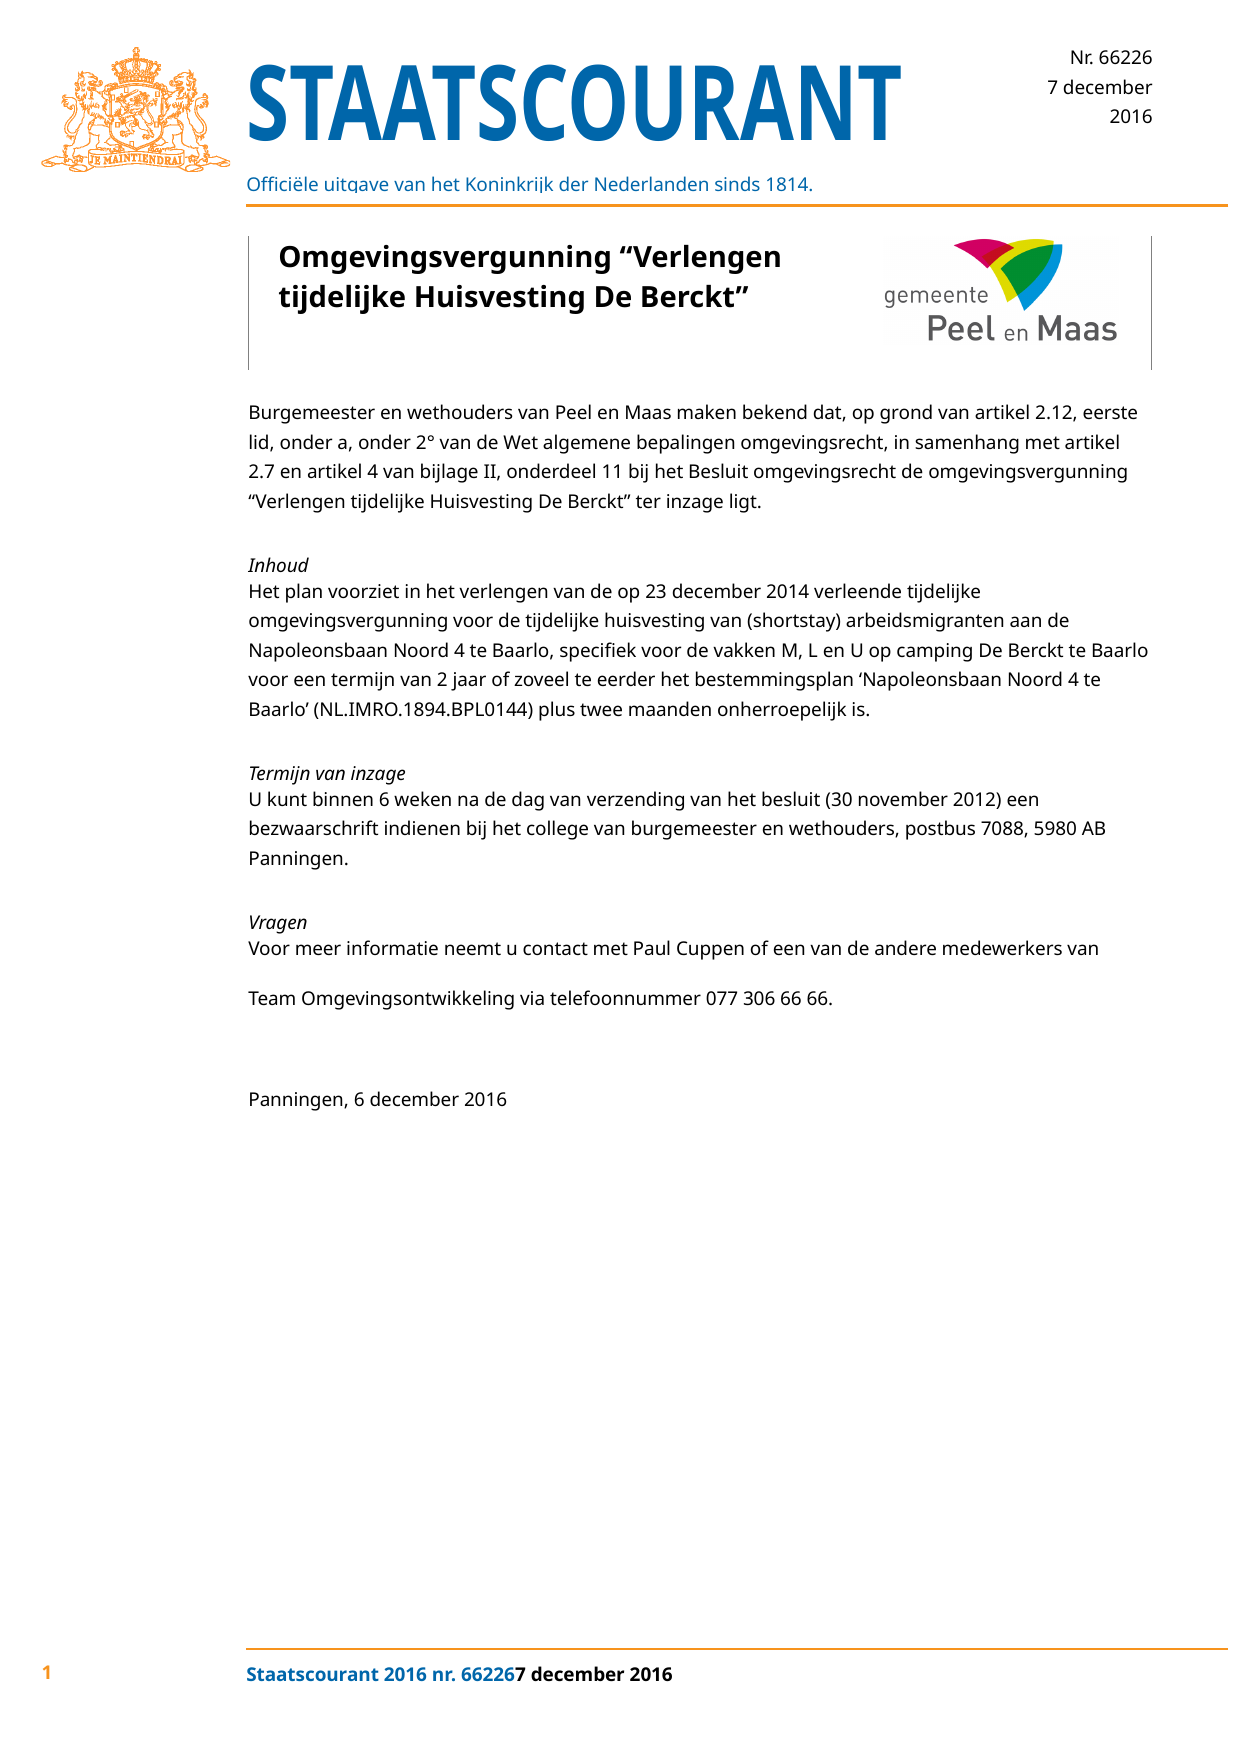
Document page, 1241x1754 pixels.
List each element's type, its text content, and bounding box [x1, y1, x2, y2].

table_header [850, 236, 1151, 370]
text Vragen [248, 909, 1152, 935]
text U kunt binnen 6 weken na de dag van verzending van het besluit (30 november 2012) een bezwaarschrift indienen bij het college van burgemeester en wethouders, postbus 7088, 5980 AB Panningen. [248, 786, 1152, 871]
text Voor meer informatie neemt u contact met Paul Cuppen of een van de andere medewerkers van [248, 935, 1152, 961]
table_header Omgevingsvergunning “Verlengen tijdelijke Huisvesting De Berckt” [249, 236, 850, 370]
picture [41, 47, 231, 172]
text Burgemeester en wethouders van Peel en Maas maken bekend dat, op grond van artikel 2.12, eerste lid, onder a, onder 2° van de Wet algemene bepalingen omgevingsrecht, in samenhang met artikel 2.7 en artikel 4 van bijlage II, onderdeel 11 bij het Besluit omgevingsrecht de omgevingsvergunning “Verlengen tijdelijke Huisvesting De Berckt” ter inzage ligt. [248, 399, 1152, 514]
picture [882, 236, 1119, 345]
text Het plan voorziet in het verlengen van de op 23 december 2014 verleende tijdelijke omgevingsvergunning voor de tijdelijke huisvesting van (shortstay) arbeidsmigranten aan de Napoleonsbaan Noord 4 te Baarlo, specifiek voor de vakken M, L en U op camping De Berckt te Baarlo voor een termijn van 2 jaar of zoveel te eerder het bestemmingsplan ‘Napoleonsbaan Noord 4 te Baarlo’ (NL.IMRO.1894.BPL0144) plus twee maanden onherroepelijk is. [248, 578, 1152, 722]
text Panningen, 6 december 2016 [248, 1086, 1152, 1112]
text Termijn van inzage [248, 760, 1152, 786]
text Team Omgevingsontwikkeling via telefoonnummer 077 306 66 66. [248, 985, 1152, 1011]
text Inhoud [248, 552, 1152, 578]
